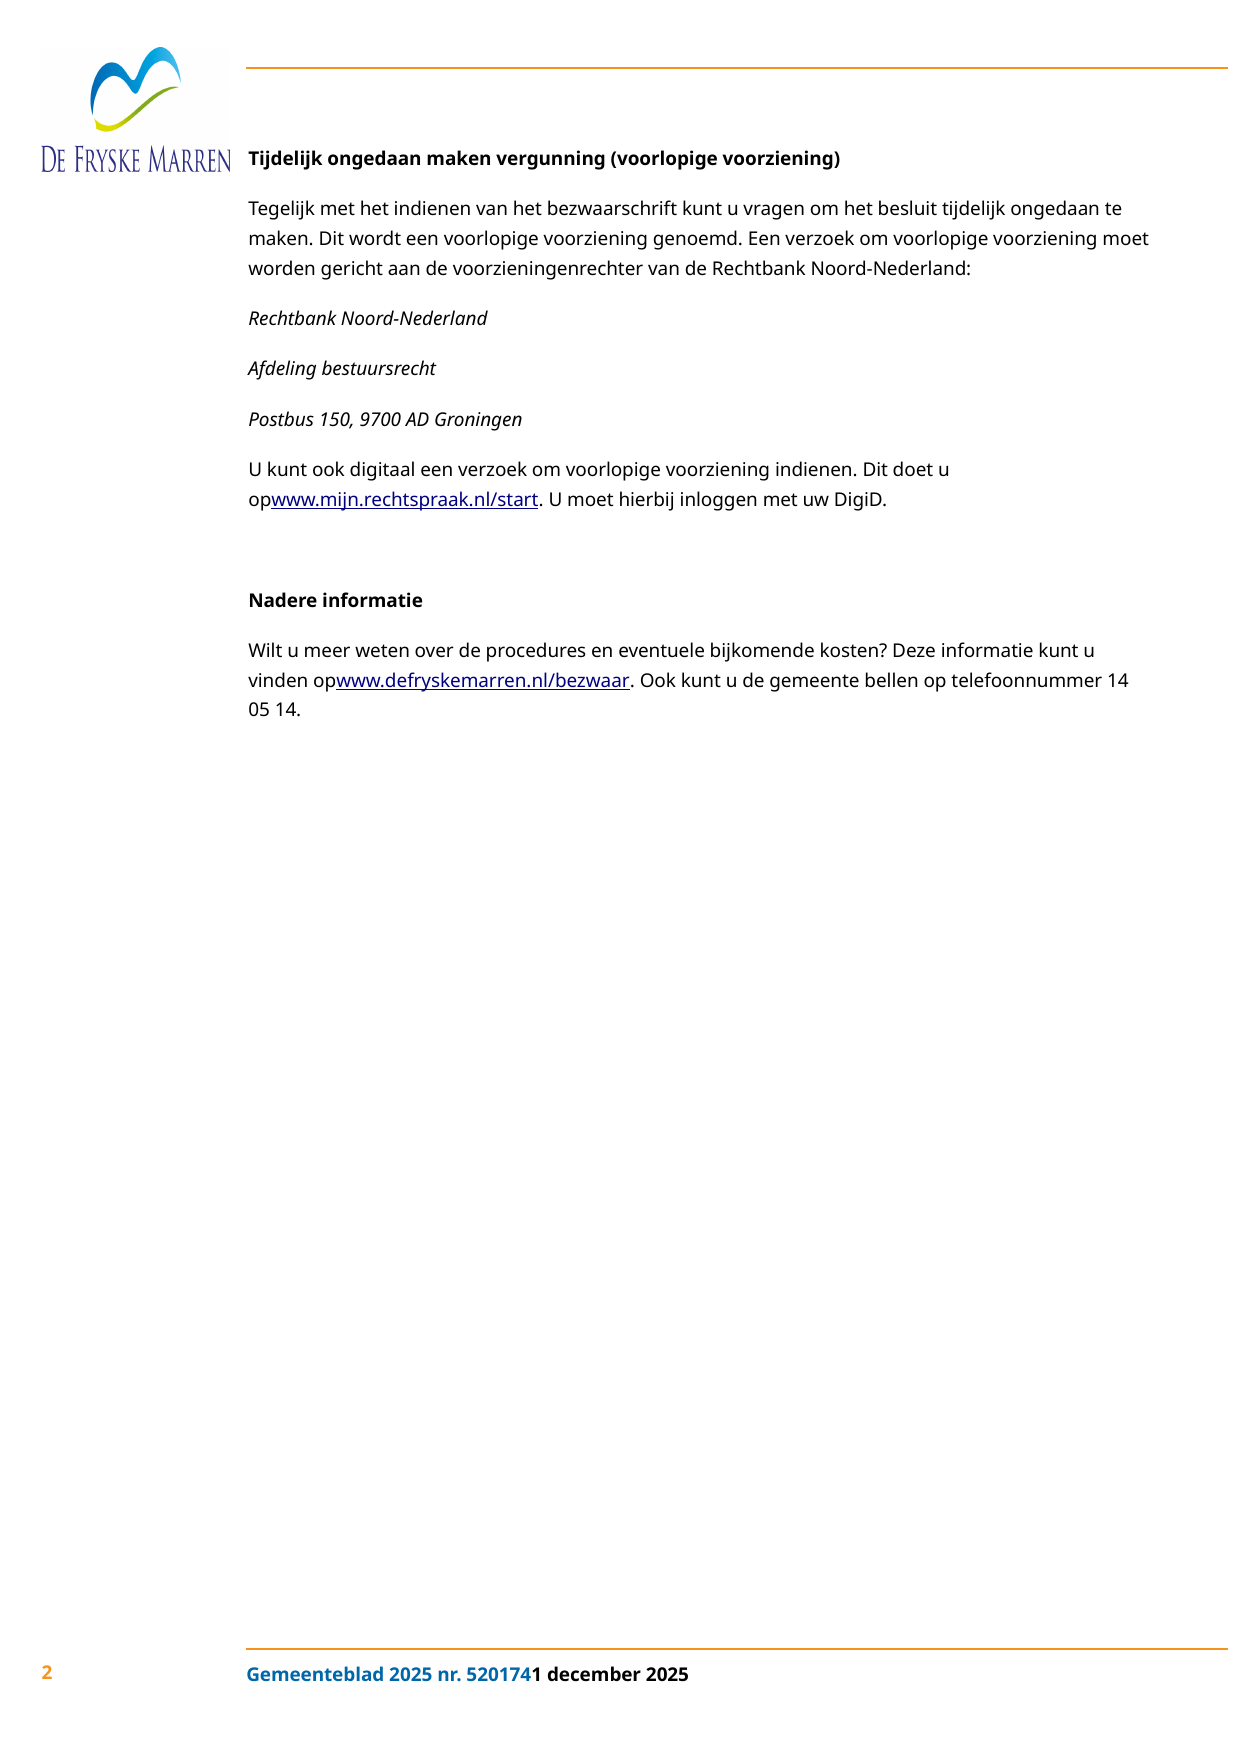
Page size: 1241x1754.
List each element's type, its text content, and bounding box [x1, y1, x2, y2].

text Afdeling bestuursrecht [248, 356, 1152, 381]
text U kunt ook digitaal een verzoek om voorlopige voorziening indienen. Dit doet u opwww.mijn.rechtspraak.nl/start. U moet hierbij inloggen met uw DigiD. [248, 456, 1152, 512]
text Wilt u meer weten over de procedures en eventuele bijkomende kosten? Deze informatie kunt u vinden opwww.defryskemarren.nl/bezwaar. Ook kunt u de gemeente bellen op telefoonnummer 14 05 14. [248, 637, 1152, 722]
text Postbus 150, 9700 AD Groningen [248, 406, 1152, 432]
picture [41, 47, 231, 172]
text Tegelijk met het indienen van het bezwaarschrift kunt u vragen om het besluit tijdelijk ongedaan te maken. Dit wordt een voorlopige voorziening genoemd. Een verzoek om voorlopige voorziening moet worden gericht aan de voorzieningenrechter van de Rechtbank Noord-Nederland: [248, 196, 1152, 281]
text Nadere informatie [248, 587, 1152, 613]
text Rechtbank Noord-Nederland [248, 305, 1152, 331]
text Tijdelijk ongedaan maken vergunning (voorlopige voorziening) [248, 145, 1152, 171]
